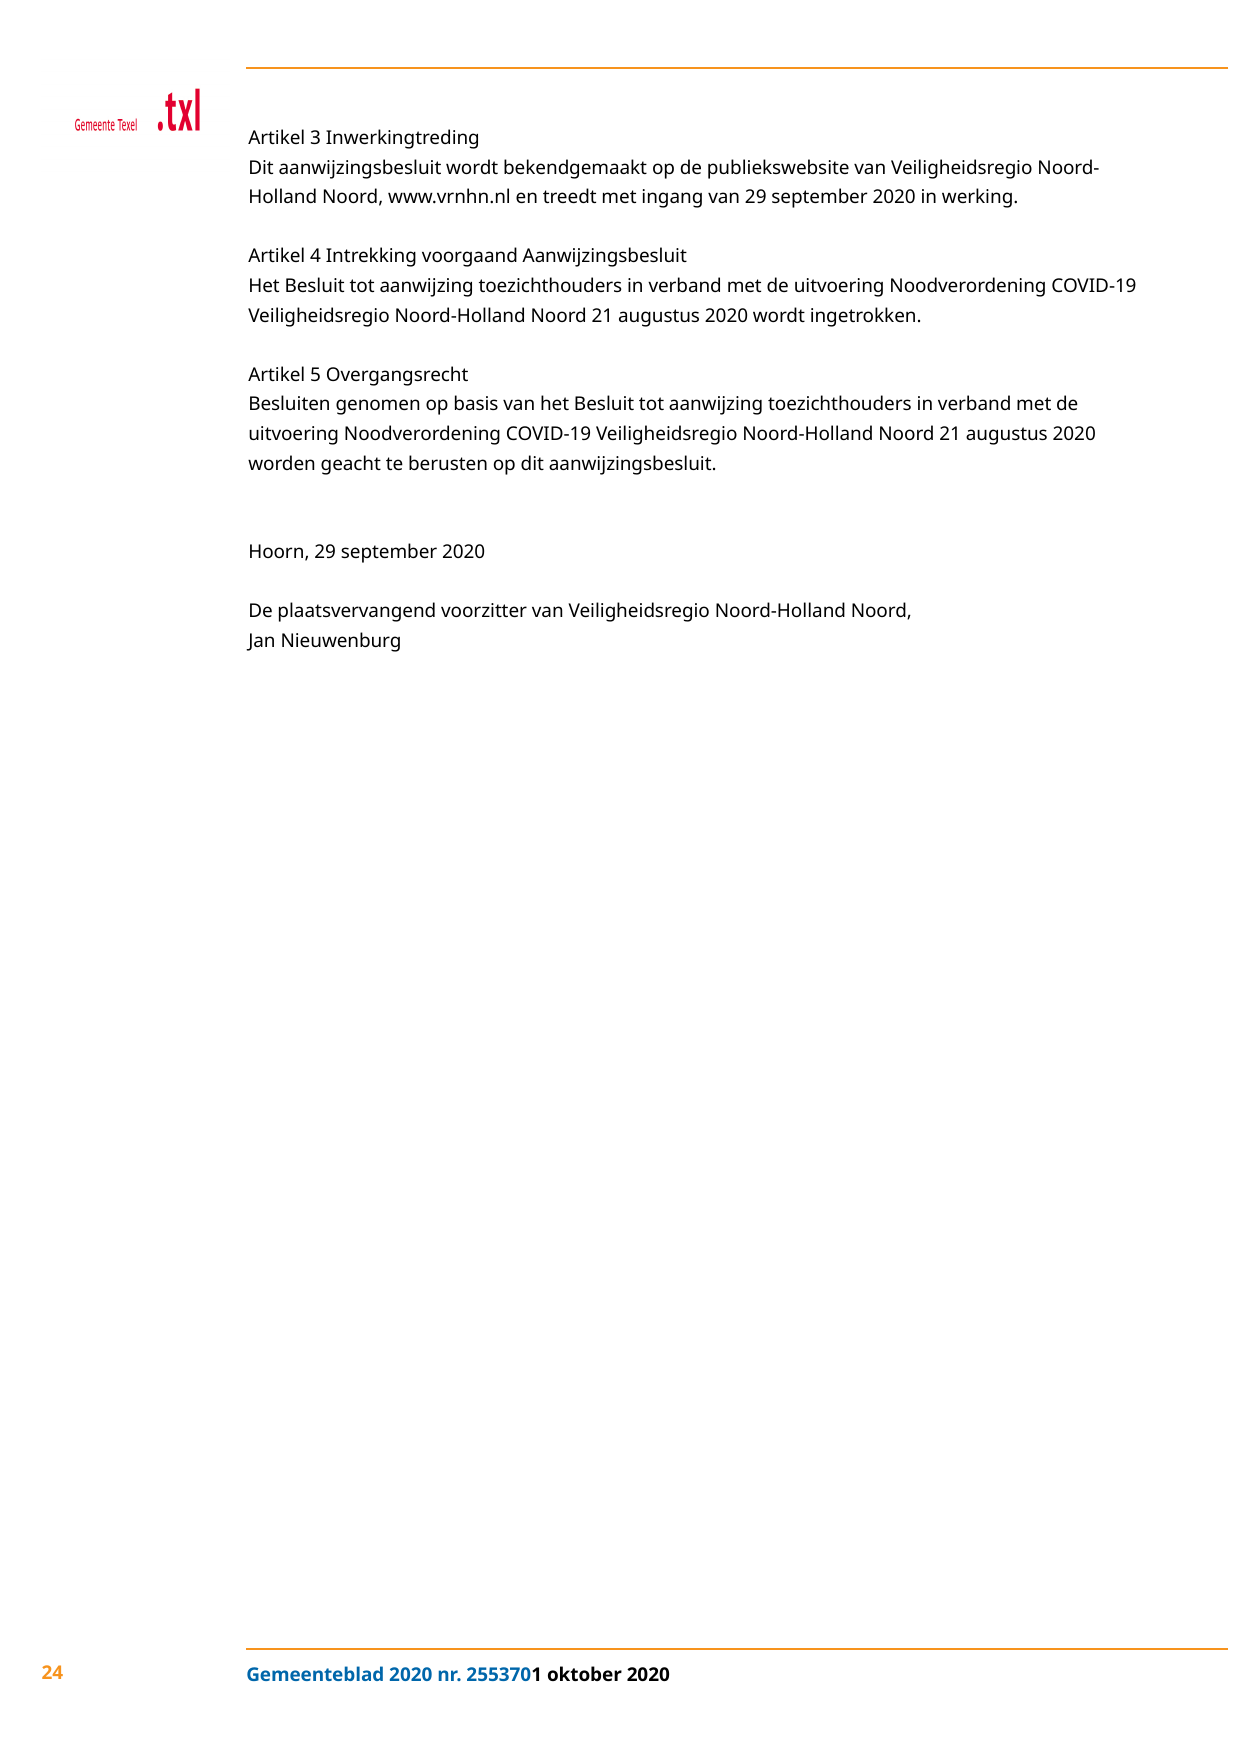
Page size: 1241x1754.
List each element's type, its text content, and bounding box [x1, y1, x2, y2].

text Dit aanwijzingsbesluit wordt bekendgemaakt op de publiekswebsite van Veiligheidsregio Noord-Holland Noord, www.vrnhn.nl en treedt met ingang van 29 september 2020 in werking. [248, 154, 1152, 209]
text Jan Nieuwenburg [248, 627, 1152, 653]
text Artikel 5 Overgangsrecht [248, 361, 1152, 387]
text Besluiten genomen op basis van het Besluit tot aanwijzing toezichthouders in verband met de uitvoering Noodverordening COVID-19 Veiligheidsregio Noord-Holland Noord 21 augustus 2020 worden geacht te berusten op dit aanwijzingsbesluit. [248, 391, 1152, 476]
picture [41, 47, 231, 172]
text Artikel 4 Intrekking voorgaand Aanwijzingsbesluit [248, 243, 1152, 268]
text Het Besluit tot aanwijzing toezichthouders in verband met de uitvoering Noodverordening COVID-19 Veiligheidsregio Noord-Holland Noord 21 augustus 2020 wordt ingetrokken. [248, 272, 1152, 328]
text Hoorn, 29 september 2020 [248, 538, 1152, 564]
text Artikel 3 Inwerkingtreding [248, 124, 1152, 150]
text De plaatsvervangend voorzitter van Veiligheidsregio Noord-Holland Noord, [248, 598, 1152, 623]
